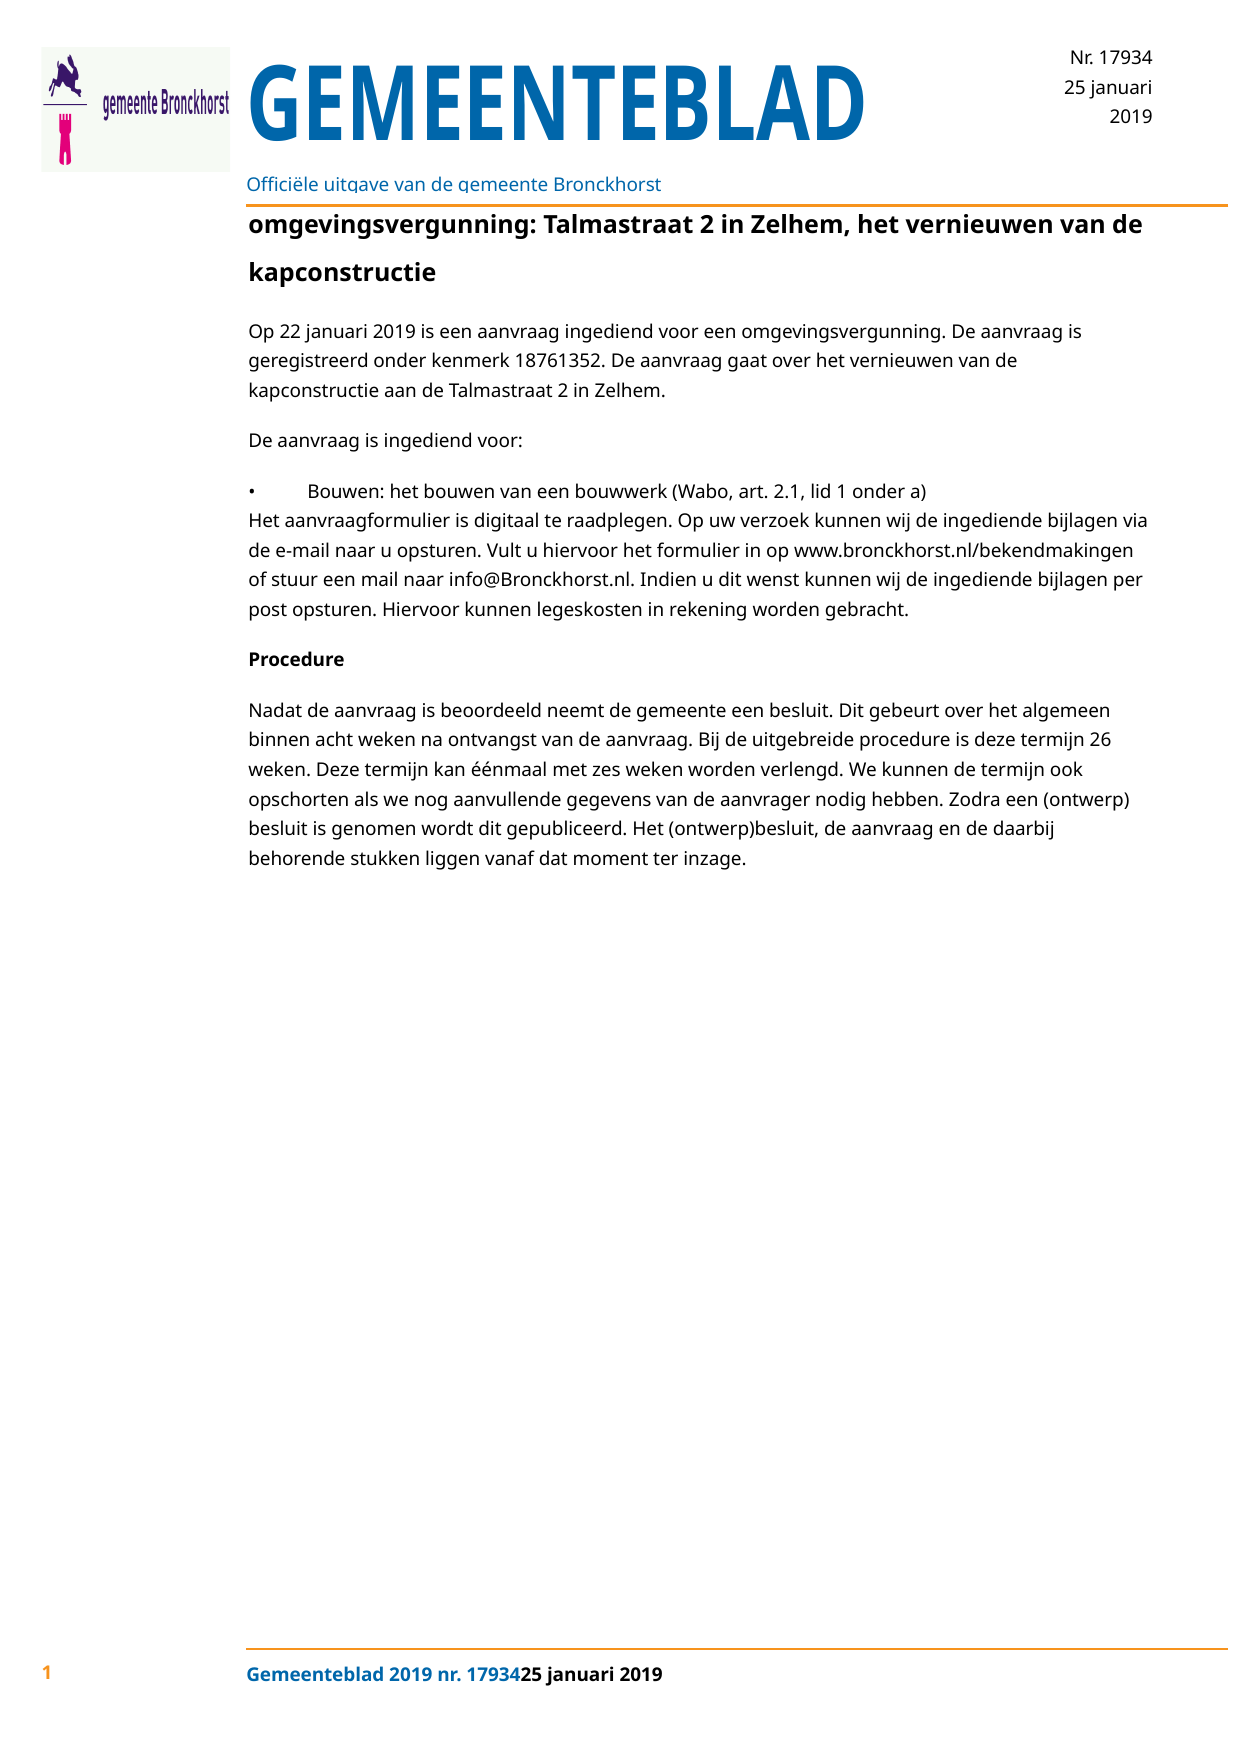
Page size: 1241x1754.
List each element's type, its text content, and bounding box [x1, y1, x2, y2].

text Nadat de aanvraag is beoordeeld neemt de gemeente een besluit. Dit gebeurt over het algemeen binnen acht weken na ontvangst van de aanvraag. Bij de uitgebreide procedure is deze termijn 26 weken. Deze termijn kan éénmaal met zes weken worden verlengd. We kunnen de termijn ook opschorten als we nog aanvullende gegevens van de aanvrager nodig hebben. Zodra een (ontwerp) besluit is genomen wordt dit gepubliceerd. Het (ontwerp)besluit, de aanvraag en de daarbij behorende stukken liggen vanaf dat moment ter inzage. [248, 697, 1152, 871]
text Procedure [248, 647, 1152, 672]
text De aanvraag is ingediend voor: [248, 427, 1152, 453]
picture [41, 47, 231, 172]
text Op 22 januari 2019 is een aanvraag ingediend voor een omgevingsvergunning. De aanvraag is geregistreerd onder kenmerk 18761352. De aanvraag gaat over het vernieuwen van de kapconstructie aan de Talmastraat 2 in Zelhem. [248, 318, 1152, 403]
text Het aanvraagformulier is digitaal te raadplegen. Op uw verzoek kunnen wij de ingediende bijlagen via de e-mail naar u opsturen. Vult u hiervoor het formulier in op www.bronckhorst.nl/bekendmakingen of stuur een mail naar info@Bronckhorst.nl. Indien u dit wenst kunnen wij de ingediende bijlagen per post opsturen. Hiervoor kunnen legeskosten in rekening worden gebracht. [248, 507, 1152, 622]
list Bouwen: het bouwen van een bouwwerk (Wabo, art. 2.1, lid 1 onder a) [248, 478, 1152, 504]
text omgevingsvergunning: Talmastraat 2 in Zelhem, het vernieuwen van de kapconstructie [248, 207, 1152, 288]
